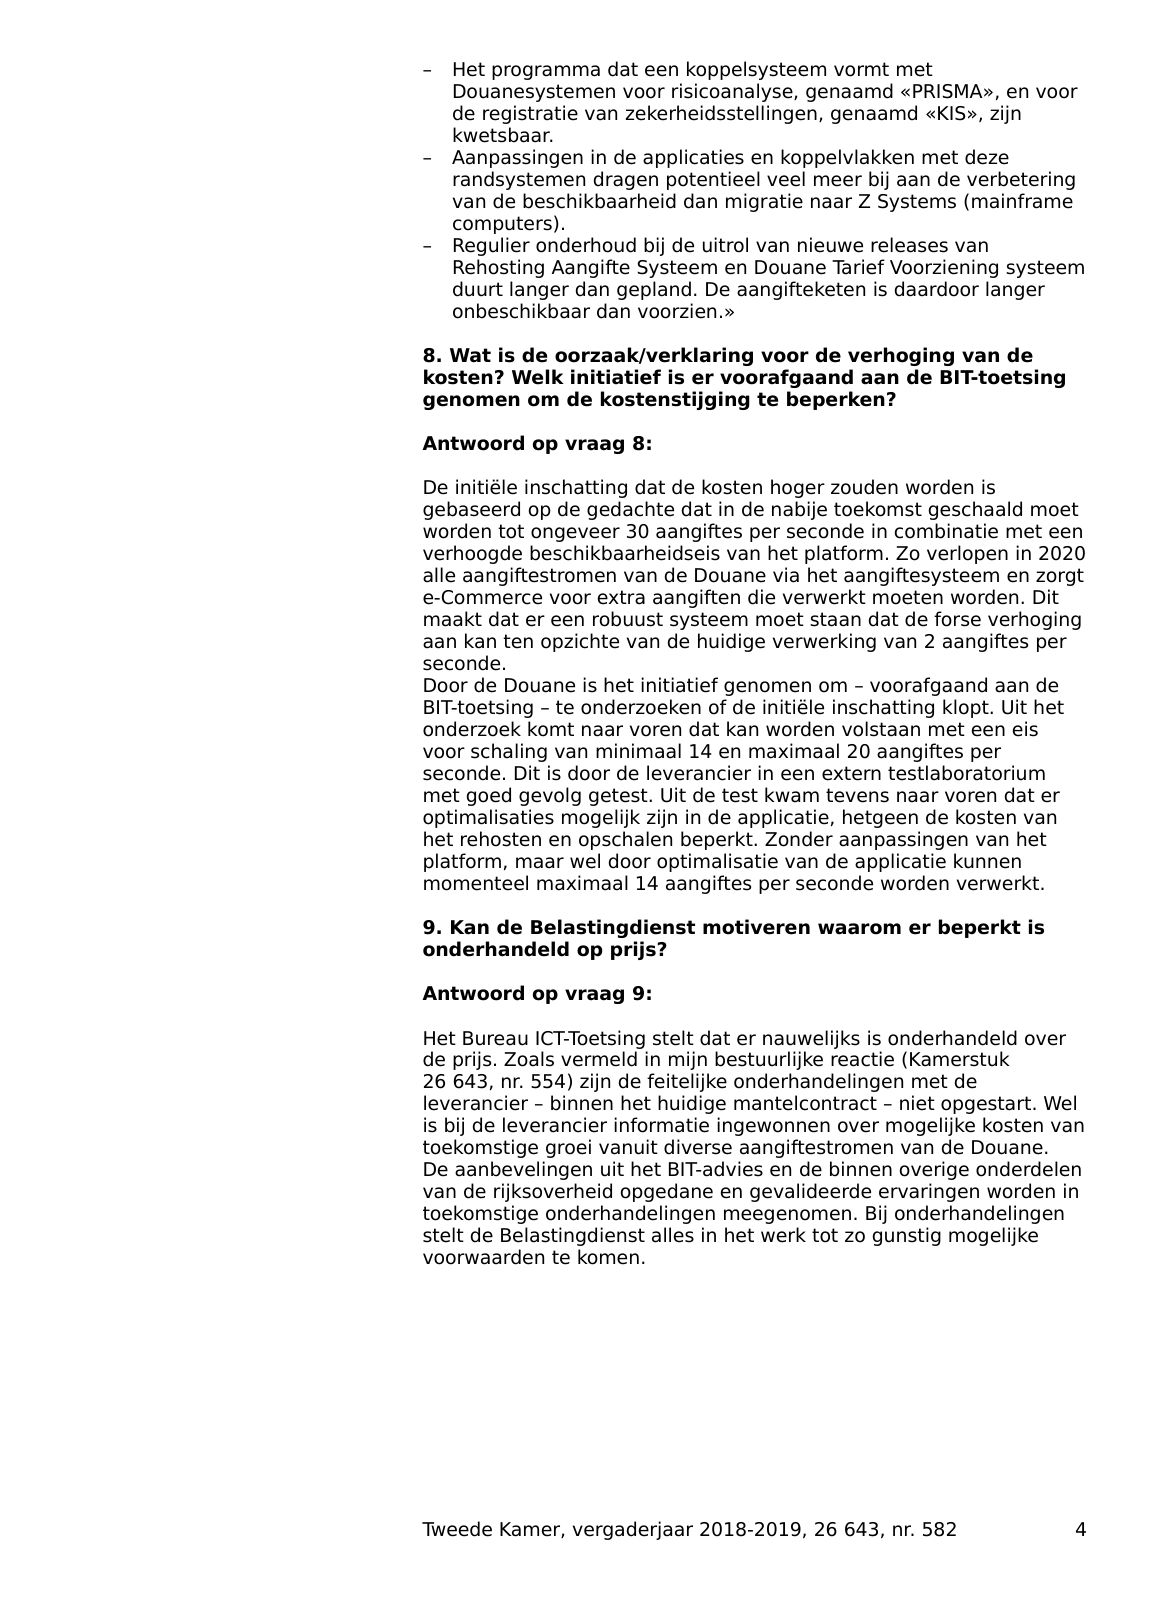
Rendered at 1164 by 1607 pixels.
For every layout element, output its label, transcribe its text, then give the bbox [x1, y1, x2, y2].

subtitle 8. Wat is de oorzaak/verklaring voor de verhoging van de kosten? Welk initiatief is er voorafgaand aan de BIT-toetsing genomen om de kostenstijging te beperken? [422, 345, 1087, 411]
text Door de Douane is het initiatief genomen om – voorafgaand aan de BIT-toetsing – te onderzoeken of de initiële inschatting klopt. Uit het onderzoek komt naar voren dat kan worden volstaan met een eis voor schaling van minimaal 14 en maximaal 20 aangiftes per seconde. Dit is door de leverancier in een extern testlaboratorium met goed gevolg getest. Uit de test kwam tevens naar voren dat er optimalisaties mogelijk zijn in de applicatie, hetgeen de kosten van het rehosten en opschalen beperkt. Zonder aanpassingen van het platform, maar wel door optimalisatie van de applicatie kunnen momenteel maximaal 14 aangiftes per seconde worden verwerkt. [422, 675, 1087, 895]
text De initiële inschatting dat de kosten hoger zouden worden is gebaseerd op de gedachte dat in de nabije toekomst geschaald moet worden tot ongeveer 30 aangiftes per seconde in combinatie met een verhoogde beschikbaarheidseis van het platform. Zo verlopen in 2020 alle aangiftestromen van de Douane via het aangiftesysteem en zorgt e-Commerce voor extra aangiften die verwerkt moeten worden. Dit maakt dat er een robuust systeem moet staan dat de forse verhoging aan kan ten opzichte van de huidige verwerking van 2 aangiftes per seconde. [422, 477, 1087, 675]
text De aanbevelingen uit het BIT-advies en de binnen overige onderdelen van de rijksoverheid opgedane en gevalideerde ervaringen worden in toekomstige onderhandelingen meegenomen. Bij onderhandelingen stelt de Belastingdienst alles in het werk tot zo gunstig mogelijke voorwaarden te komen. [422, 1159, 1087, 1269]
subtitle Antwoord op vraag 9: [422, 983, 1087, 1005]
text Het Bureau ICT-Toetsing stelt dat er nauwelijks is onderhandeld over de prijs. Zoals vermeld in mijn bestuurlijke reactie (Kamerstuk 26 643, nr. 554) zijn de feitelijke onderhandelingen met de leverancier – binnen het huidige mantelcontract – niet opgestart. Wel is bij de leverancier informatie ingewonnen over mogelijke kosten van toekomstige groei vanuit diverse aangiftestromen van de Douane. [422, 1027, 1087, 1159]
subtitle Antwoord op vraag 8: [422, 433, 1087, 455]
text – Het programma dat een koppelsysteem vormt met Douanesystemen voor risicoanalyse, genaamd «PRISMA», en voor de registratie van zekerheidsstellingen, genaamd «KIS», zijn kwetsbaar. [422, 59, 1087, 147]
subtitle 9. Kan de Belastingdienst motiveren waarom er beperkt is onderhandeld op prijs? [422, 917, 1087, 961]
text – Regulier onderhoud bij de uitrol van nieuwe releases van Rehosting Aangifte Systeem en Douane Tarief Voorziening systeem duurt langer dan gepland. De aangifteketen is daardoor langer onbeschikbaar dan voorzien.» [422, 235, 1087, 323]
text – Aanpassingen in de applicaties en koppelvlakken met deze randsystemen dragen potentieel veel meer bij aan de verbetering van de beschikbaarheid dan migratie naar Z Systems (mainframe computers). [422, 147, 1087, 235]
